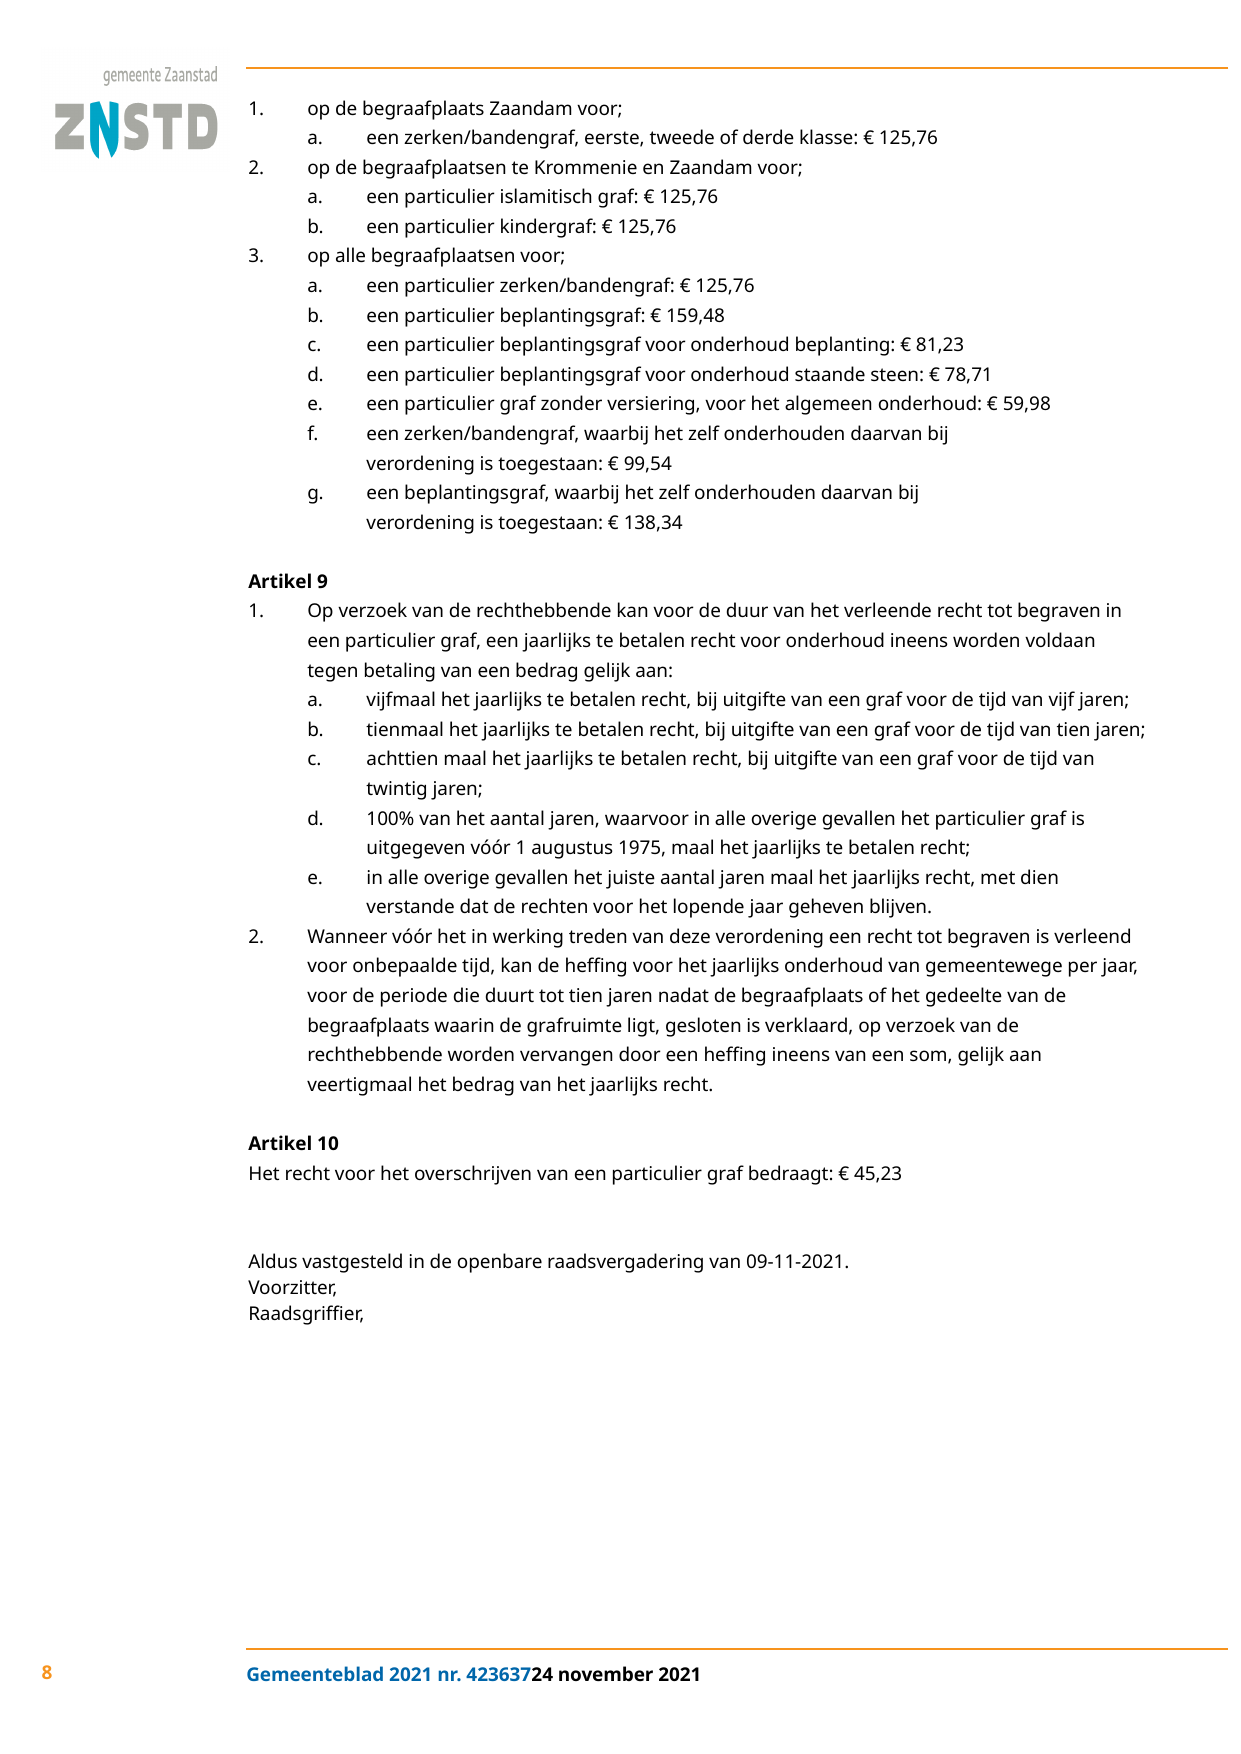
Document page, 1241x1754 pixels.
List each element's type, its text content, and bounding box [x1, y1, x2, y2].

list een particulier zerken/bandengraf: € 125,76 [307, 272, 1152, 298]
list op de begraafplaatsen te Krommenie en Zaandam voor; [248, 154, 1152, 180]
list achttien maal het jaarlijks te betalen recht, bij uitgifte van een graf voor de tijd van twintig jaren; [307, 746, 1152, 801]
list een particulier beplantingsgraf voor onderhoud beplanting: € 81,23 [307, 331, 1152, 357]
text Artikel 10 [248, 1130, 1152, 1156]
text Artikel 9 [248, 568, 1152, 594]
list verordening is toegestaan: € 99,54 [307, 450, 1152, 476]
text Voorzitter, [248, 1274, 1152, 1300]
list op alle begraafplaatsen voor; [248, 243, 1152, 268]
list een zerken/bandengraf, eerste, tweede of derde klasse: € 125,76 [307, 124, 1152, 150]
text Raadsgriffier, [248, 1300, 1152, 1326]
list een particulier beplantingsgraf voor onderhoud staande steen: € 78,71 [307, 361, 1152, 387]
list in alle overige gevallen het juiste aantal jaren maal het jaarlijks recht, met dien verstande dat de rechten voor het lopende jaar geheven blijven. [307, 864, 1152, 919]
list tienmaal het jaarlijks te betalen recht, bij uitgifte van een graf voor de tijd van tien jaren; [307, 716, 1152, 742]
text Het recht voor het overschrijven van een particulier graf bedraagt: € 45,23 [248, 1160, 1152, 1186]
list Wanneer vóór het in werking treden van deze verordening een recht tot begraven is verleend voor onbepaalde tijd, kan de heffing voor het jaarlijks onderhoud van gemeentewege per jaar, voor de periode die duurt tot tien jaren nadat de begraafplaats of het gedeelte van de begraafplaats waarin de grafruimte ligt, gesloten is verklaard, op verzoek van de rechthebbende worden vervangen door een heffing ineens van een som, gelijk aan veertigmaal het bedrag van het jaarlijks recht. [248, 923, 1152, 1097]
list een zerken/bandengraf, waarbij het zelf onderhouden daarvan bij [307, 420, 1152, 446]
list op de begraafplaats Zaandam voor; [248, 95, 1152, 121]
list vijfmaal het jaarlijks te betalen recht, bij uitgifte van een graf voor de tijd van vijf jaren; [307, 686, 1152, 712]
list een particulier islamitisch graf: € 125,76 [307, 183, 1152, 209]
list een particulier beplantingsgraf: € 159,48 [307, 302, 1152, 328]
text Aldus vastgesteld in de openbare raadsvergadering van 09-11-2021. [248, 1248, 1152, 1274]
list een particulier kindergraf: € 125,76 [307, 213, 1152, 239]
list Op verzoek van de rechthebbende kan voor de duur van het verleende recht tot begraven in een particulier graf, een jaarlijks te betalen recht voor onderhoud ineens worden voldaan tegen betaling van een bedrag gelijk aan: [248, 598, 1152, 683]
list een beplantingsgraf, waarbij het zelf onderhouden daarvan bij [307, 479, 1152, 505]
list verordening is toegestaan: € 138,34 [307, 509, 1152, 535]
list een particulier graf zonder versiering, voor het algemeen onderhoud: € 59,98 [307, 391, 1152, 416]
list 100% van het aantal jaren, waarvoor in alle overige gevallen het particulier graf is uitgegeven vóór 1 augustus 1975, maal het jaarlijks te betalen recht; [307, 805, 1152, 860]
picture [41, 47, 231, 172]
